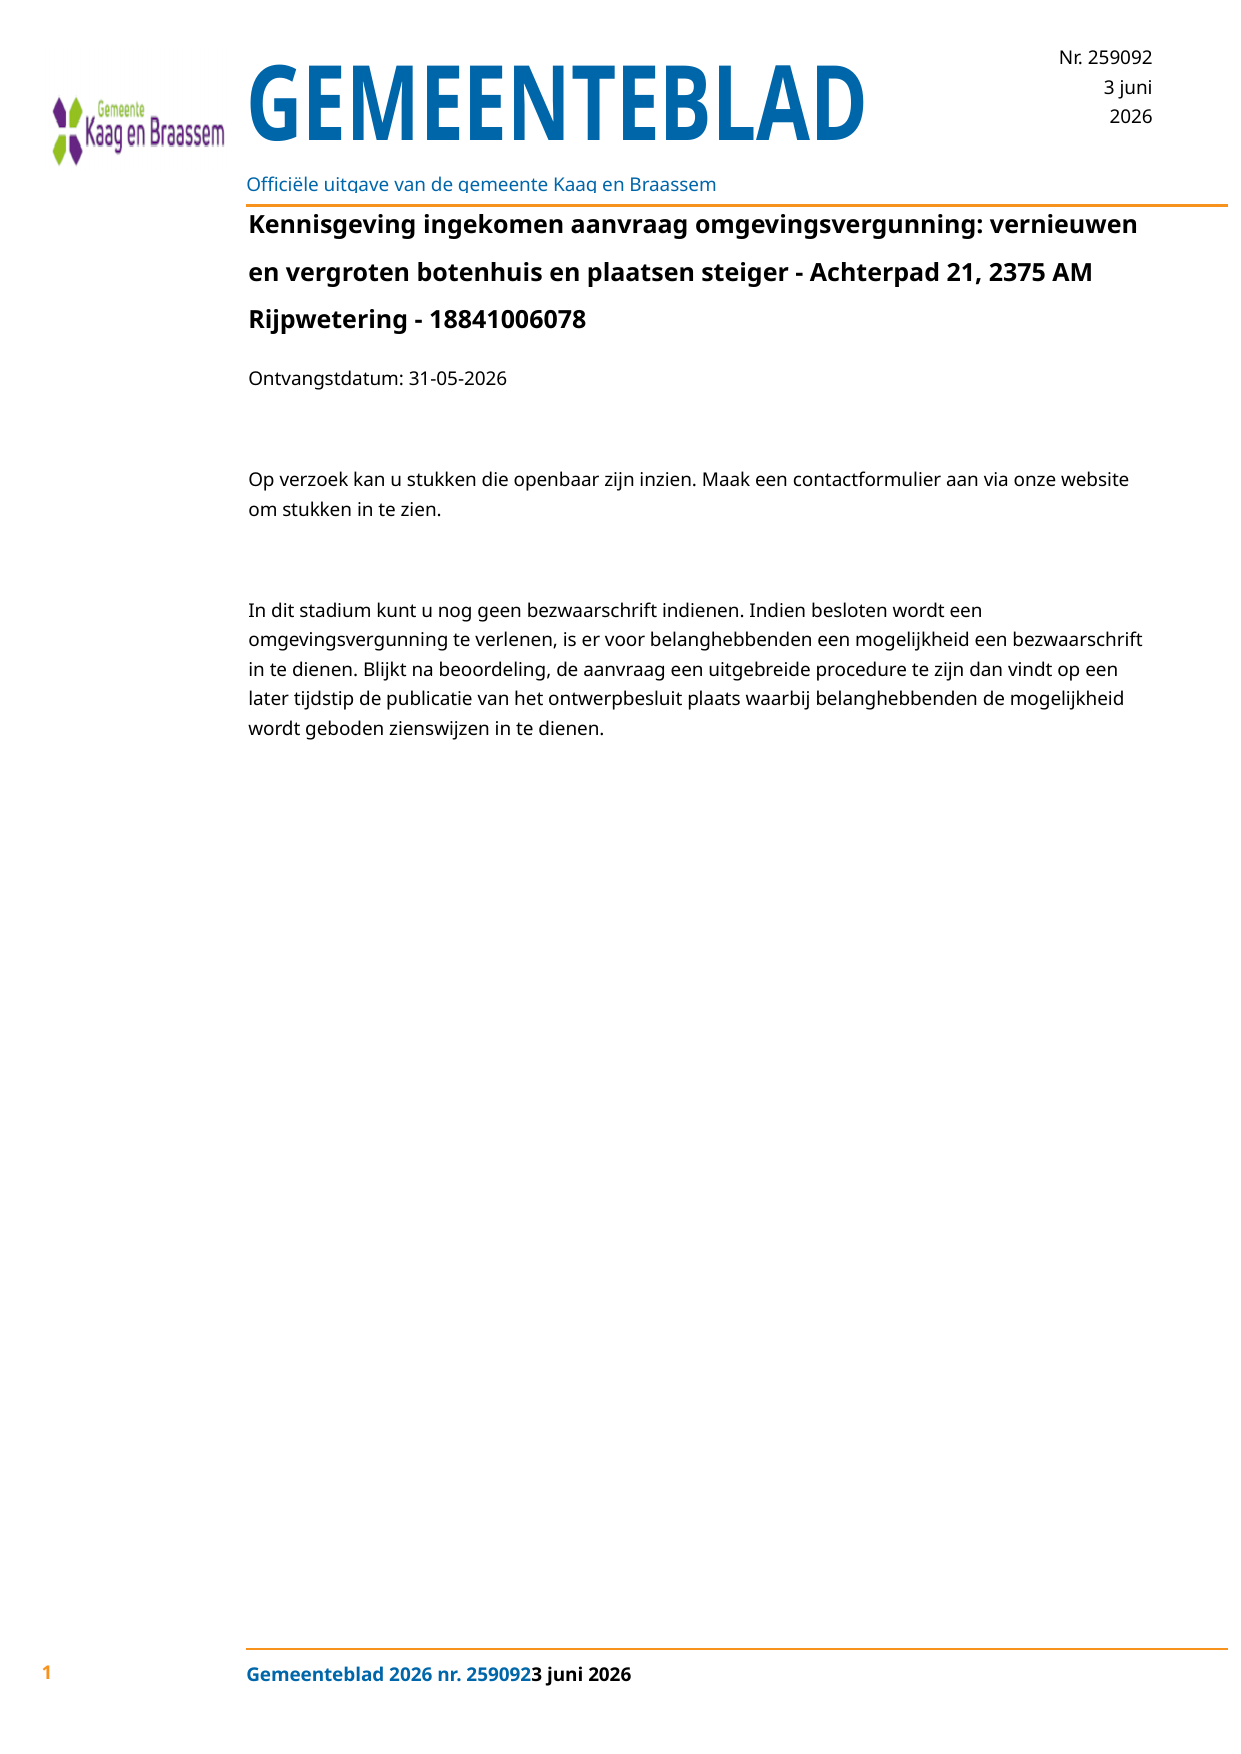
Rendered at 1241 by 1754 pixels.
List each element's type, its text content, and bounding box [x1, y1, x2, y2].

text Ontvangstdatum: 31-05-2026 [248, 366, 1152, 391]
text In dit stadium kunt u nog geen bezwaarschrift indienen. Indien besloten wordt een omgevingsvergunning te verlenen, is er voor belanghebbenden een mogelijkheid een bezwaarschrift in te dienen. Blijkt na beoordeling, de aanvraag een uitgebreide procedure te zijn dan vindt op een later tijdstip de publicatie van het ontwerpbesluit plaats waarbij belanghebbenden de mogelijkheid wordt geboden zienswijzen in te dienen. [248, 597, 1152, 741]
text Op verzoek kan u stukken die openbaar zijn inzien. Maak een contactformulier aan via onze website om stukken in te zien. [248, 466, 1152, 522]
text Kennisgeving ingekomen aanvraag omgevingsvergunning: vernieuwen en vergroten botenhuis en plaatsen steiger - Achterpad 21, 2375 AM Rijpwetering - 18841006078 [248, 207, 1152, 336]
picture [41, 47, 231, 172]
